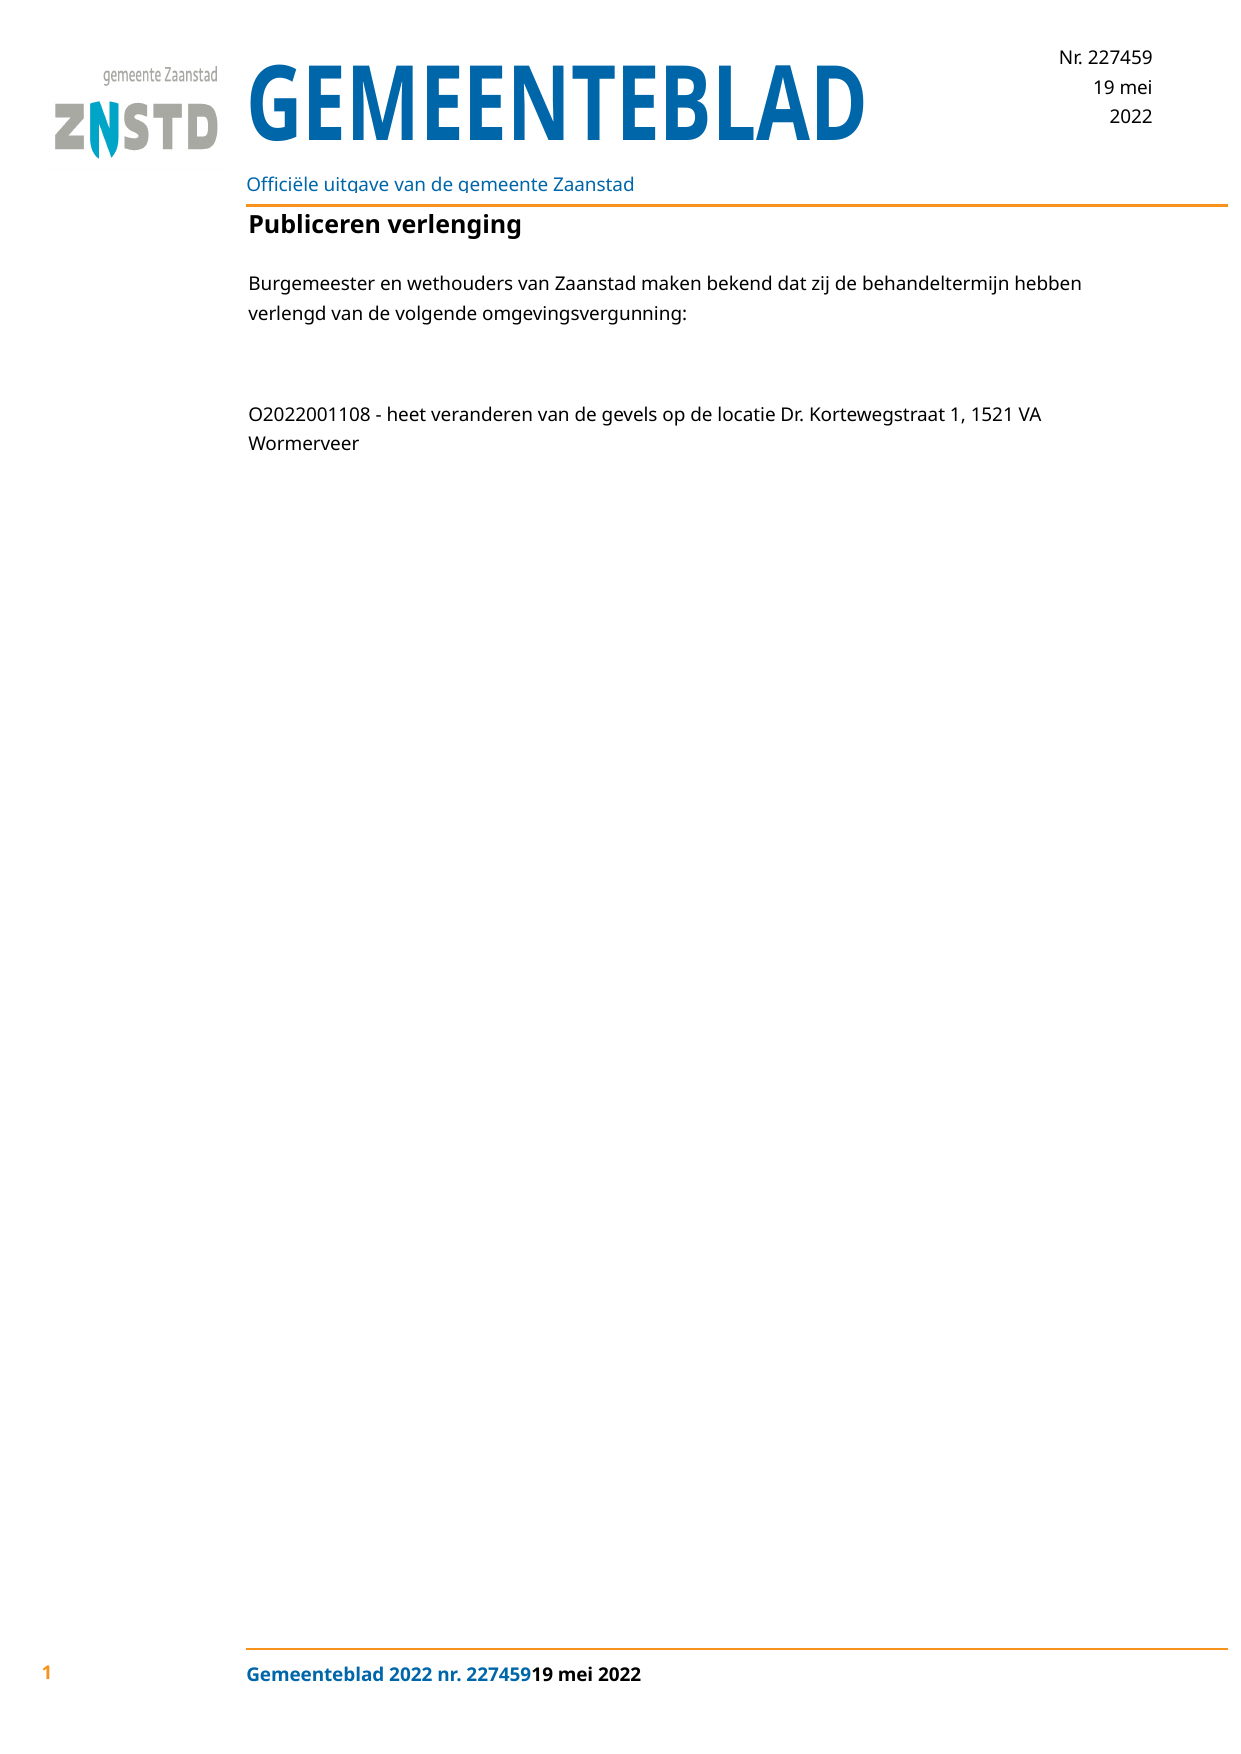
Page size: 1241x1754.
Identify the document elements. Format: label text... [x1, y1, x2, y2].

text O2022001108 - heet veranderen van de gevels op de locatie Dr. Kortewegstraat 1, 1521 VA Wormerveer [248, 401, 1152, 456]
picture [41, 47, 231, 172]
text Burgemeester en wethouders van Zaanstad maken bekend dat zij de behandeltermijn hebben verlengd van de volgende omgevingsvergunning: [248, 270, 1152, 326]
text Publiceren verlenging [248, 207, 1152, 241]
